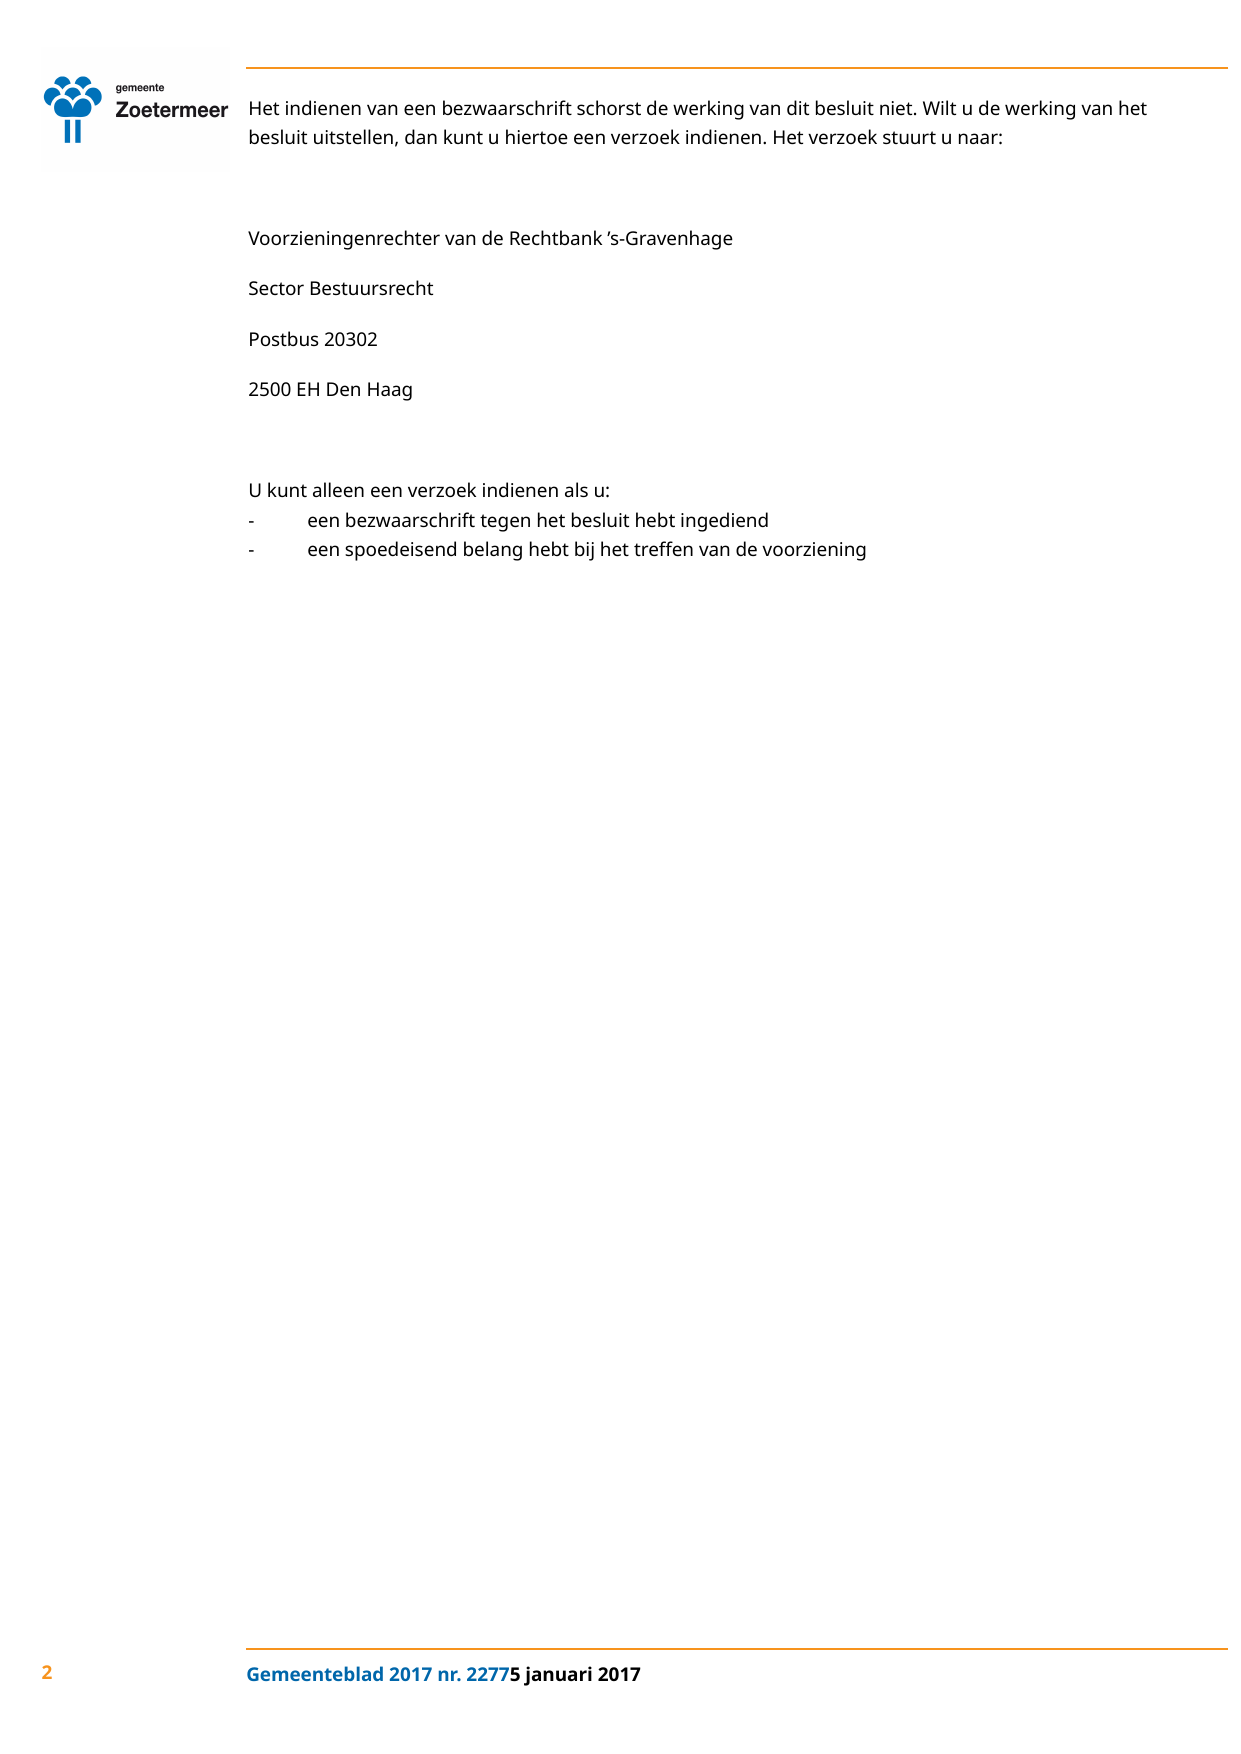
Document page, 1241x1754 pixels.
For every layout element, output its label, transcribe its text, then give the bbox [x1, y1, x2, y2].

text Het indienen van een bezwaarschrift schorst de werking van dit besluit niet. Wilt u de werking van het besluit uitstellen, dan kunt u hiertoe een verzoek indienen. Het verzoek stuurt u naar: [248, 95, 1152, 150]
text U kunt alleen een verzoek indienen als u: [248, 477, 1152, 503]
text 2500 EH Den Haag [248, 376, 1152, 402]
text Voorzieningenrechter van de Rechtbank ’s-Gravenhage [248, 225, 1152, 251]
list een bezwaarschrift tegen het besluit hebt ingediend [248, 507, 1152, 533]
picture [41, 47, 231, 172]
list een spoedeisend belang hebt bij het treffen van de voorziening [248, 536, 1152, 562]
text Sector Bestuursrecht [248, 276, 1152, 301]
text Postbus 20302 [248, 326, 1152, 352]
